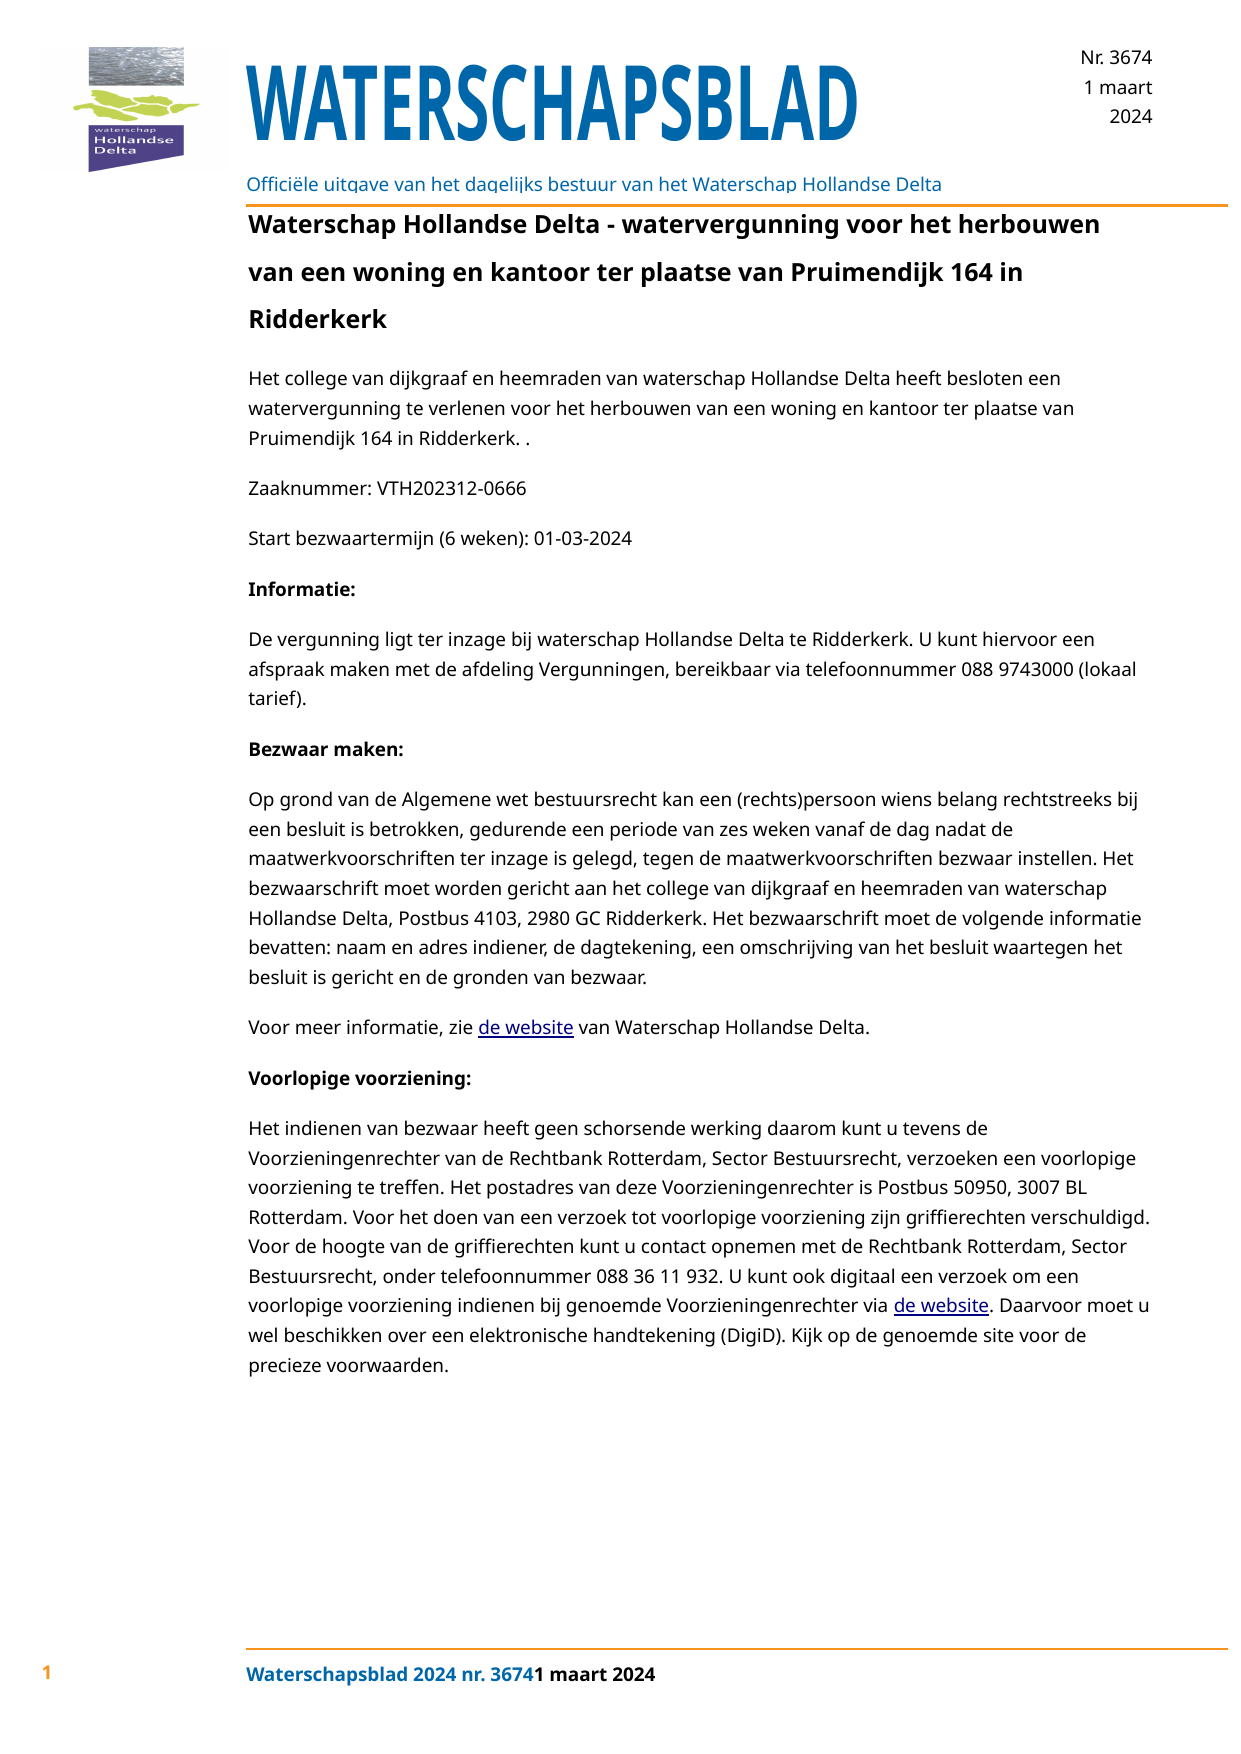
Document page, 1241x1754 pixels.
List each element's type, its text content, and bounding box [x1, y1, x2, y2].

text Het college van dijkgraaf en heemraden van waterschap Hollandse Delta heeft besloten een watervergunning te verlenen voor het herbouwen van een woning en kantoor ter plaatse van Pruimendijk 164 in Ridderkerk. . [248, 366, 1152, 450]
text Informatie: [248, 576, 1152, 602]
picture [41, 47, 231, 172]
text De vergunning ligt ter inzage bij waterschap Hollandse Delta te Ridderkerk. U kunt hiervoor een afspraak maken met de afdeling Vergunningen, bereikbaar via telefoonnummer 088 9743000 (lokaal tarief). [248, 626, 1152, 711]
text Start bezwaartermijn (6 weken): 01-03-2024 [248, 526, 1152, 551]
text Bezwaar maken: [248, 736, 1152, 762]
text Voorlopige voorziening: [248, 1065, 1152, 1090]
text Waterschap Hollandse Delta - watervergunning voor het herbouwen van een woning en kantoor ter plaatse van Pruimendijk 164 in Ridderkerk [248, 207, 1152, 336]
text Voor meer informatie, zie de website van Waterschap Hollandse Delta. [248, 1014, 1152, 1040]
text Het indienen van bezwaar heeft geen schorsende werking daarom kunt u tevens de Voorzieningenrechter van de Rechtbank Rotterdam, Sector Bestuursrecht, verzoeken een voorlopige voorziening te treffen. Het postadres van deze Voorzieningenrechter is Postbus 50950, 3007 BL Rotterdam. Voor het doen van een verzoek tot voorlopige voorziening zijn griffierechten verschuldigd. Voor de hoogte van de griffierechten kunt u contact opnemen met de Rechtbank Rotterdam, Sector Bestuursrecht, onder telefoonnummer 088 36 11 932. U kunt ook digitaal een verzoek om een voorlopige voorziening indienen bij genoemde Voorzieningenrechter via de website. Daarvoor moet u wel beschikken over een elektronische handtekening (DigiD). Kijk op de genoemde site voor de precieze voorwaarden. [248, 1115, 1152, 1377]
text Op grond van de Algemene wet bestuursrecht kan een (rechts)persoon wiens belang rechtstreeks bij een besluit is betrokken, gedurende een periode van zes weken vanaf de dag nadat de maatwerkvoorschriften ter inzage is gelegd, tegen de maatwerkvoorschriften bezwaar instellen. Het bezwaarschrift moet worden gericht aan het college van dijkgraaf en heemraden van waterschap Hollandse Delta, Postbus 4103, 2980 GC Ridderkerk. Het bezwaarschrift moet de volgende informatie bevatten: naam en adres indiener, de dagtekening, een omschrijving van het besluit waartegen het besluit is gericht en de gronden van bezwaar. [248, 786, 1152, 989]
text Zaaknummer: VTH202312-0666 [248, 475, 1152, 501]
